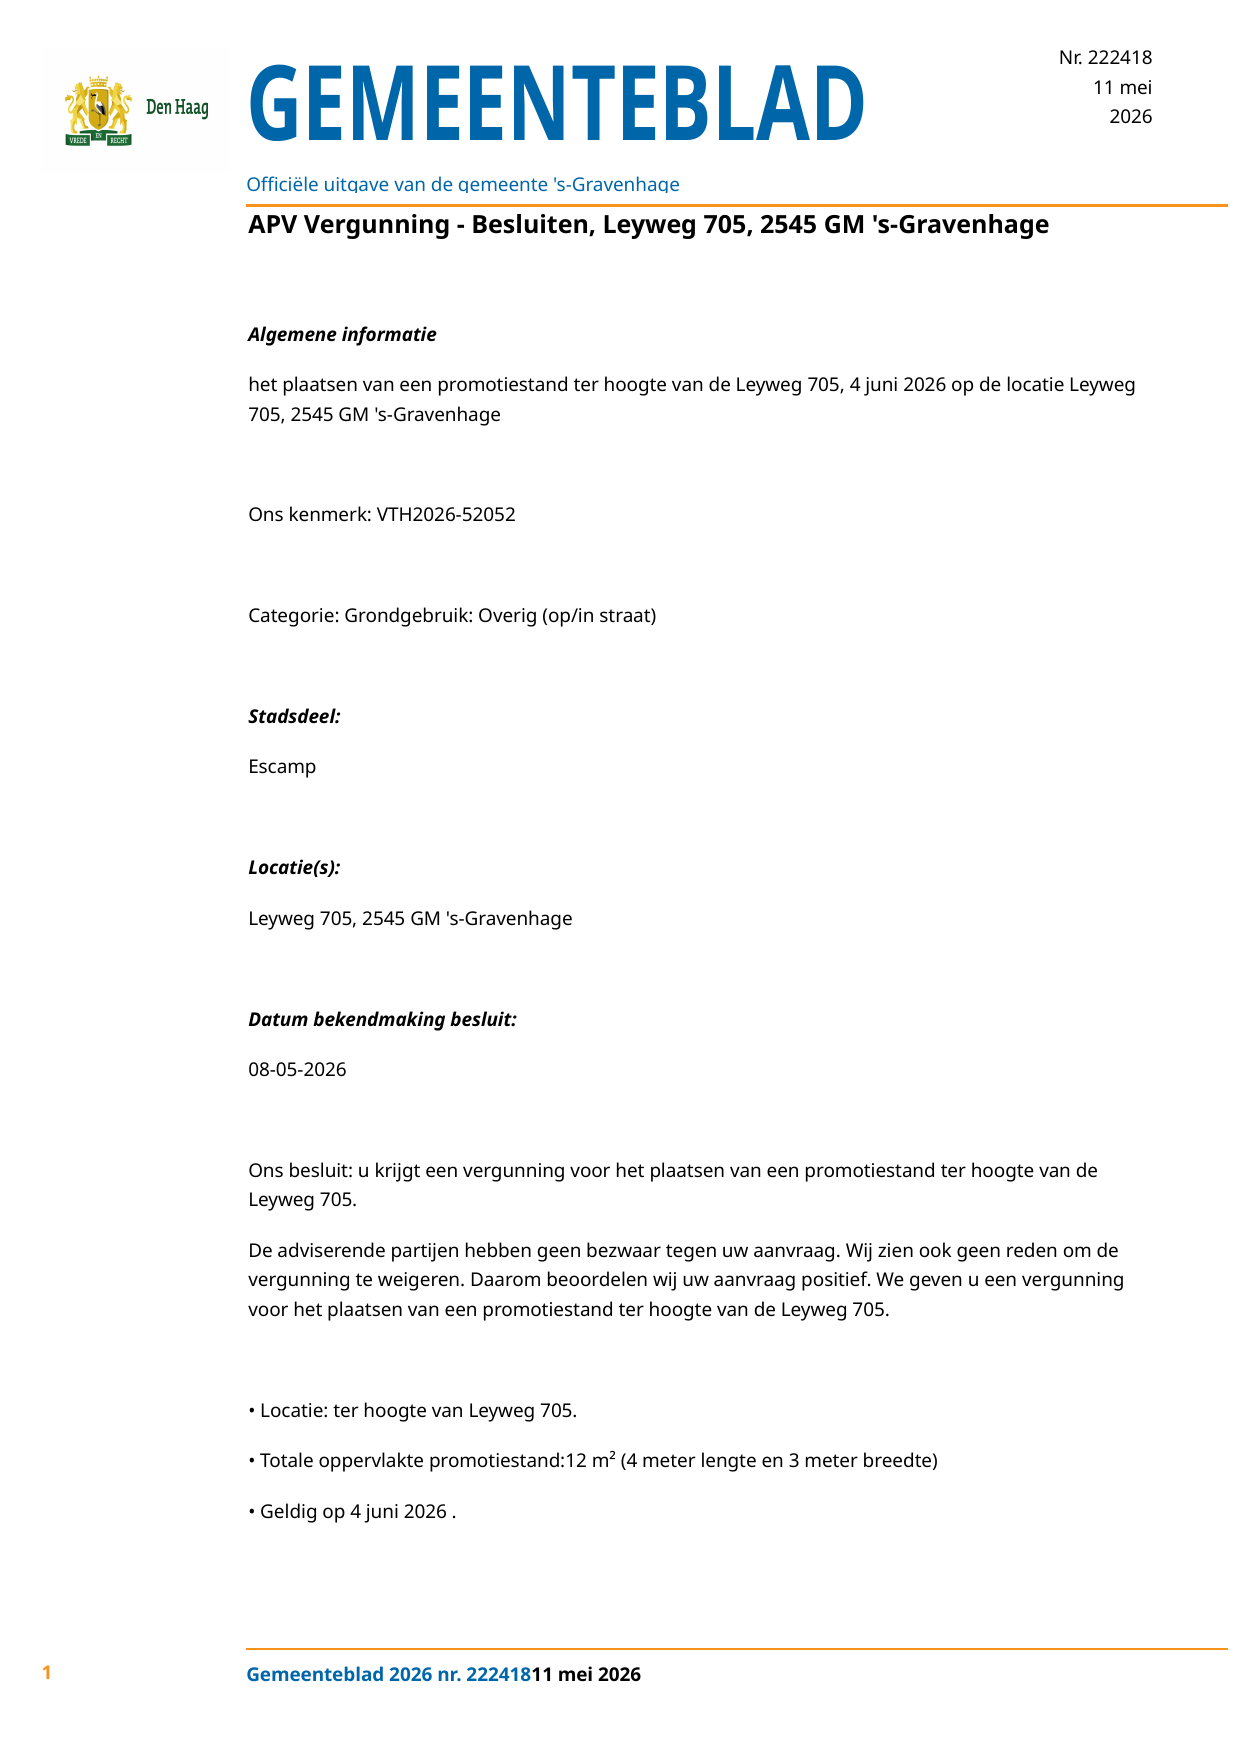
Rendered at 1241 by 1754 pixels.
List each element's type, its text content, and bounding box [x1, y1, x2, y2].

text Leyweg 705, 2545 GM 's-Gravenhage [248, 905, 1152, 931]
text Stadsdeel: [248, 703, 1152, 729]
text • Geldig op 4 juni 2026 . [248, 1498, 1152, 1523]
text 08-05-2026 [248, 1056, 1152, 1082]
text het plaatsen van een promotiestand ter hoogte van de Leyweg 705, 4 juni 2026 op de locatie Leyweg 705, 2545 GM 's-Gravenhage [248, 371, 1152, 426]
text Ons besluit: u krijgt een vergunning voor het plaatsen van een promotiestand ter hoogte van de Leyweg 705. [248, 1157, 1152, 1212]
text Algemene informatie [248, 321, 1152, 346]
text Locatie(s): [248, 854, 1152, 880]
text Escamp [248, 754, 1152, 779]
text Categorie: Grondgebruik: Overig (op/in straat) [248, 602, 1152, 628]
text APV Vergunning - Besluiten, Leyweg 705, 2545 GM 's-Gravenhage [248, 207, 1152, 241]
text Datum bekendmaking besluit: [248, 1006, 1152, 1031]
picture [41, 47, 231, 172]
text • Locatie: ter hoogte van Leyweg 705. [248, 1397, 1152, 1423]
text De adviserende partijen hebben geen bezwaar tegen uw aanvraag. Wij zien ook geen reden om de vergunning te weigeren. Daarom beoordelen wij uw aanvraag positief. We geven u een vergunning voor het plaatsen van een promotiestand ter hoogte van de Leyweg 705. [248, 1237, 1152, 1322]
text Ons kenmerk: VTH2026-52052 [248, 502, 1152, 527]
text • Totale oppervlakte promotiestand:12 m² (4 meter lengte en 3 meter breedte) [248, 1447, 1152, 1473]
